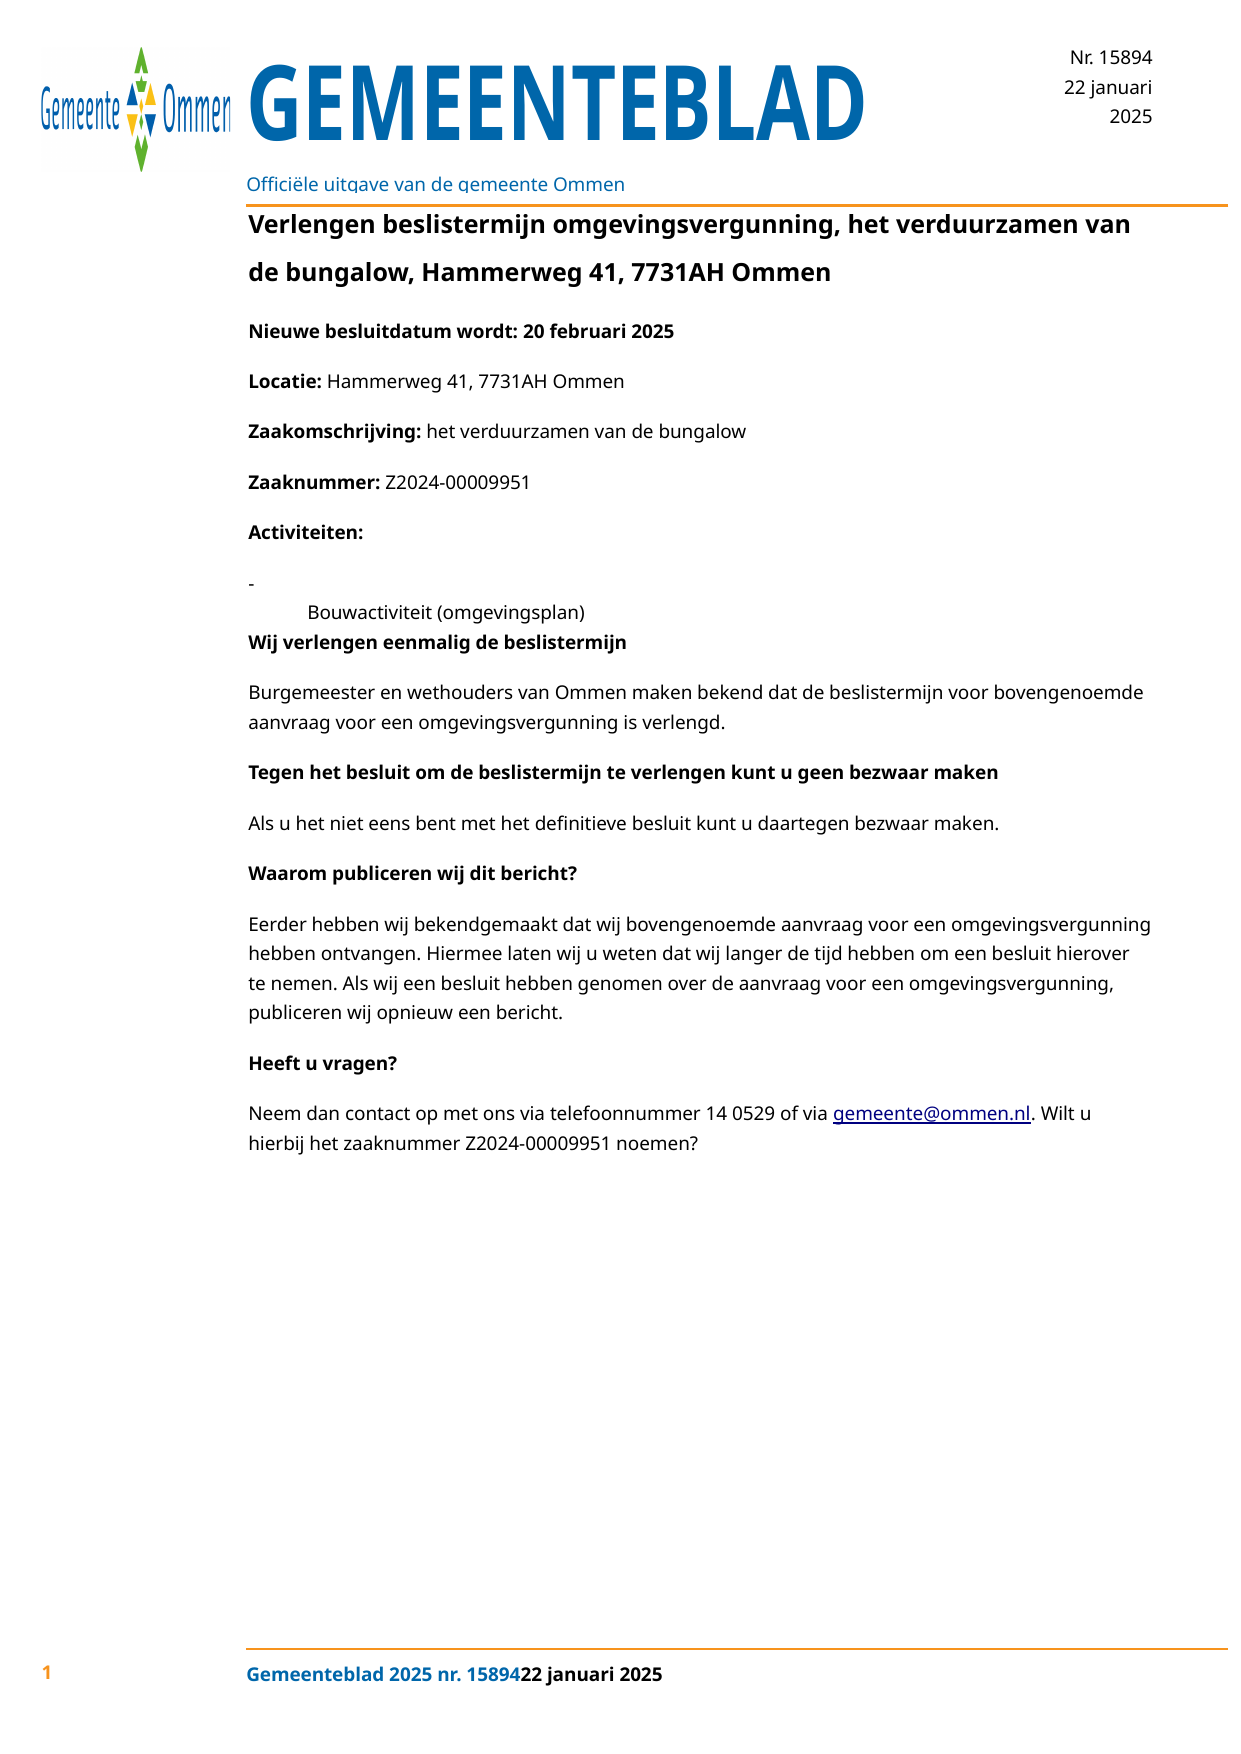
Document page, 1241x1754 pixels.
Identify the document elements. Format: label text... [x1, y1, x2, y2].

picture [41, 47, 231, 172]
text Tegen het besluit om de beslistermijn te verlengen kunt u geen bezwaar maken [248, 759, 1152, 785]
text Nieuwe besluitdatum wordt: 20 februari 2025 [248, 318, 1152, 344]
text Activiteiten: [248, 519, 1152, 545]
text Wij verlengen eenmalig de beslistermijn [248, 629, 1152, 655]
text Als u het niet eens bent met het definitieve besluit kunt u daartegen bezwaar maken. [248, 810, 1152, 836]
text Zaaknummer: Z2024-00009951 [248, 469, 1152, 495]
text Verlengen beslistermijn omgevingsvergunning, het verduurzamen van de bungalow, Hammerweg 41, 7731AH Ommen [248, 207, 1152, 288]
text Locatie: Hammerweg 41, 7731AH Ommen [248, 368, 1152, 394]
text Heeft u vragen? [248, 1050, 1152, 1076]
list Bouwactiviteit (omgevingsplan) [248, 599, 1152, 625]
text Eerder hebben wij bekendgemaakt dat wij bovengenoemde aanvraag voor een omgevingsvergunning hebben ontvangen. Hiermee laten wij u weten dat wij langer de tijd hebben om een besluit hierover te nemen. Als wij een besluit hebben genomen over de aanvraag voor een omgevingsvergunning, publiceren wij opnieuw een bericht. [248, 911, 1152, 1025]
text Burgemeester en wethouders van Ommen maken bekend dat de beslistermijn voor bovengenoemde aanvraag voor een omgevingsvergunning is verlengd. [248, 679, 1152, 735]
text Neem dan contact op met ons via telefoonnummer 14 0529 of via gemeente@ommen.nl. Wilt u hierbij het zaaknummer Z2024-00009951 noemen? [248, 1100, 1152, 1156]
text Waarom publiceren wij dit bericht? [248, 860, 1152, 886]
text Zaakomschrijving: het verduurzamen van de bungalow [248, 419, 1152, 444]
